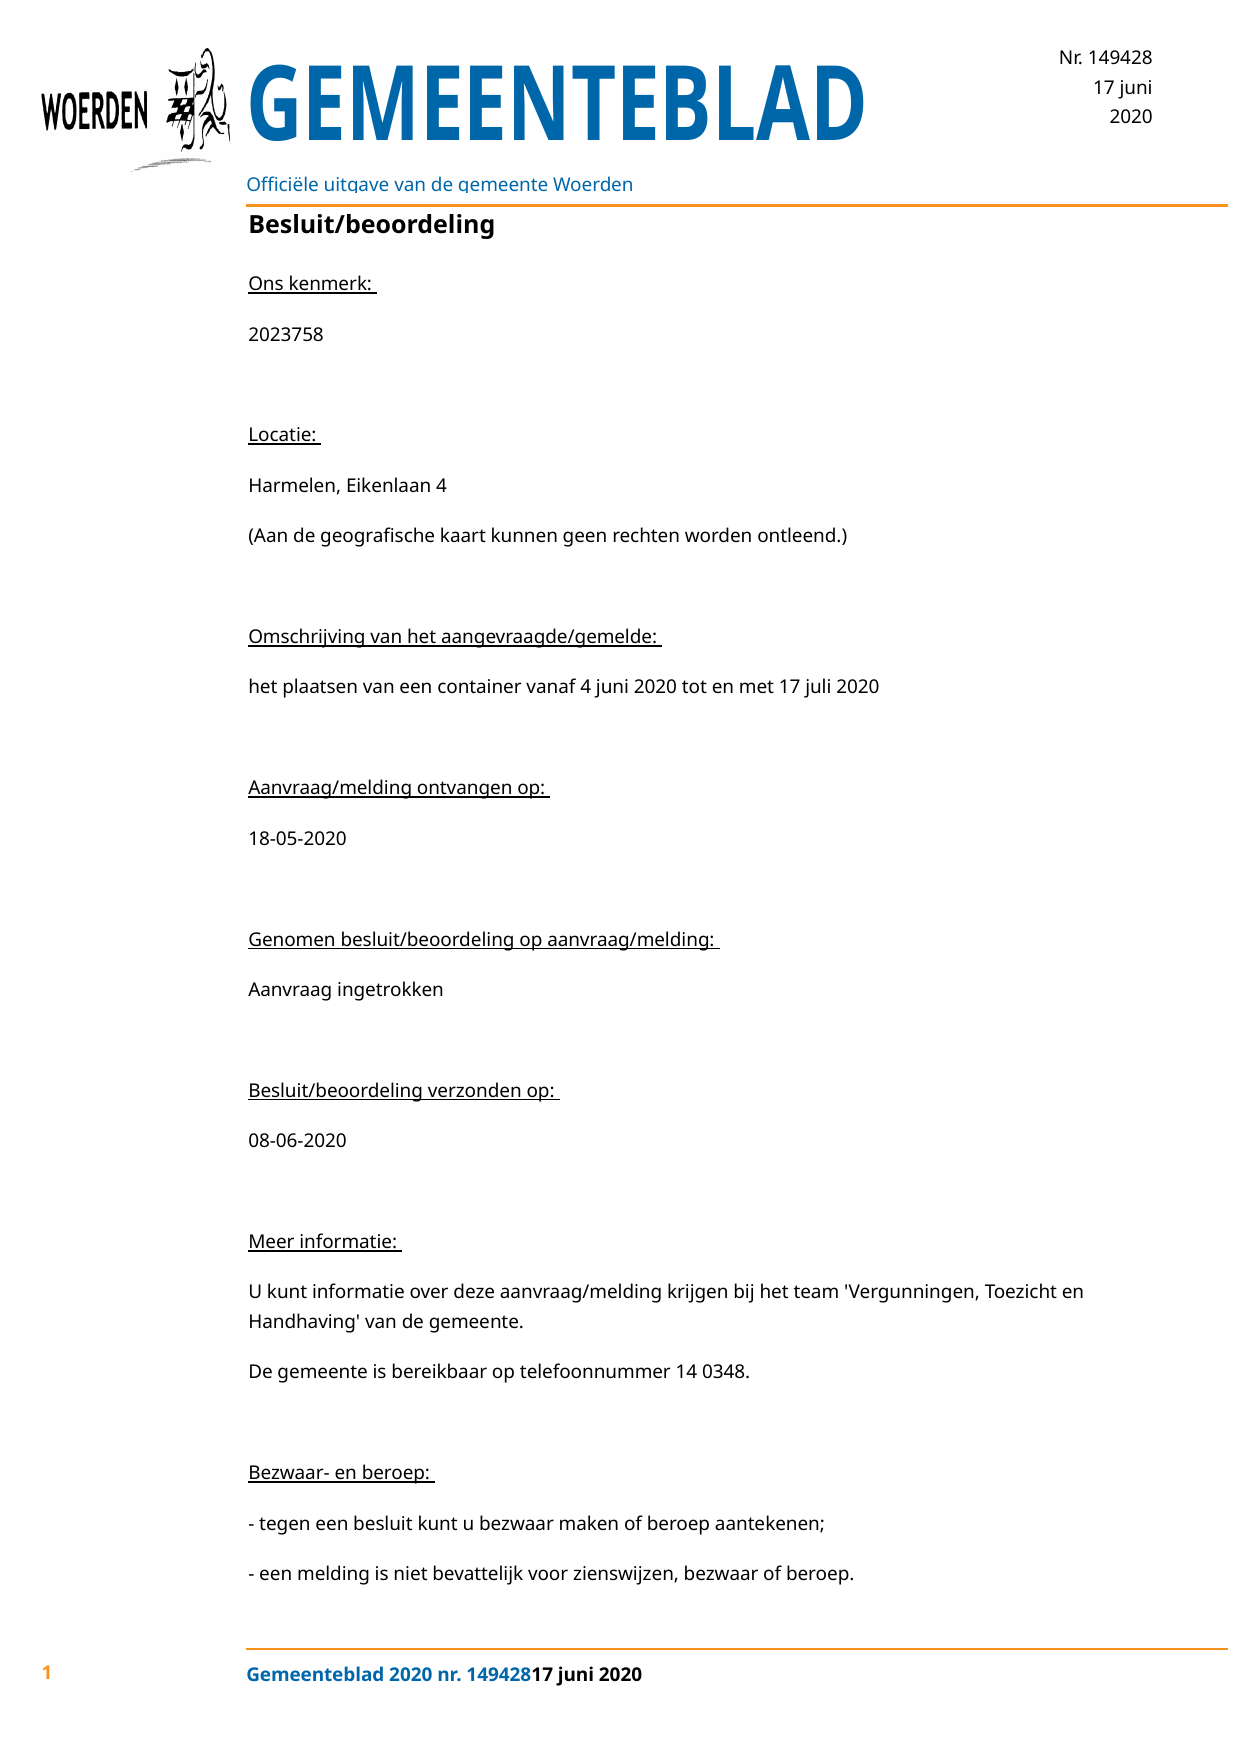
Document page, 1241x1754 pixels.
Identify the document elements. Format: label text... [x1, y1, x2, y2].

picture [41, 47, 231, 172]
text Omschrijving van het aangevraagde/gemelde: [248, 623, 1152, 649]
text 08-06-2020 [248, 1127, 1152, 1153]
text Locatie: [248, 422, 1152, 447]
text - tegen een besluit kunt u bezwaar maken of beroep aantekenen; [248, 1510, 1152, 1536]
text - een melding is niet bevattelijk voor zienswijzen, bezwaar of beroep. [248, 1560, 1152, 1586]
text Bezwaar- en beroep: [248, 1459, 1152, 1485]
text (Aan de geografische kaart kunnen geen rechten worden ontleend.) [248, 522, 1152, 548]
text het plaatsen van een container vanaf 4 juni 2020 tot en met 17 juli 2020 [248, 674, 1152, 699]
text Besluit/beoordeling verzonden op: [248, 1077, 1152, 1103]
text 2023758 [248, 321, 1152, 346]
text Aanvraag/melding ontvangen op: [248, 774, 1152, 800]
text 18-05-2020 [248, 825, 1152, 851]
text Aanvraag ingetrokken [248, 976, 1152, 1002]
text U kunt informatie over deze aanvraag/melding krijgen bij het team 'Vergunningen, Toezicht en Handhaving' van de gemeente. [248, 1279, 1152, 1334]
text Ons kenmerk: [248, 270, 1152, 296]
text Harmelen, Eikenlaan 4 [248, 472, 1152, 498]
text Genomen besluit/beoordeling op aanvraag/melding: [248, 926, 1152, 951]
text Besluit/beoordeling [248, 207, 1152, 241]
text Meer informatie: [248, 1228, 1152, 1254]
text De gemeente is bereikbaar op telefoonnummer 14 0348. [248, 1359, 1152, 1384]
